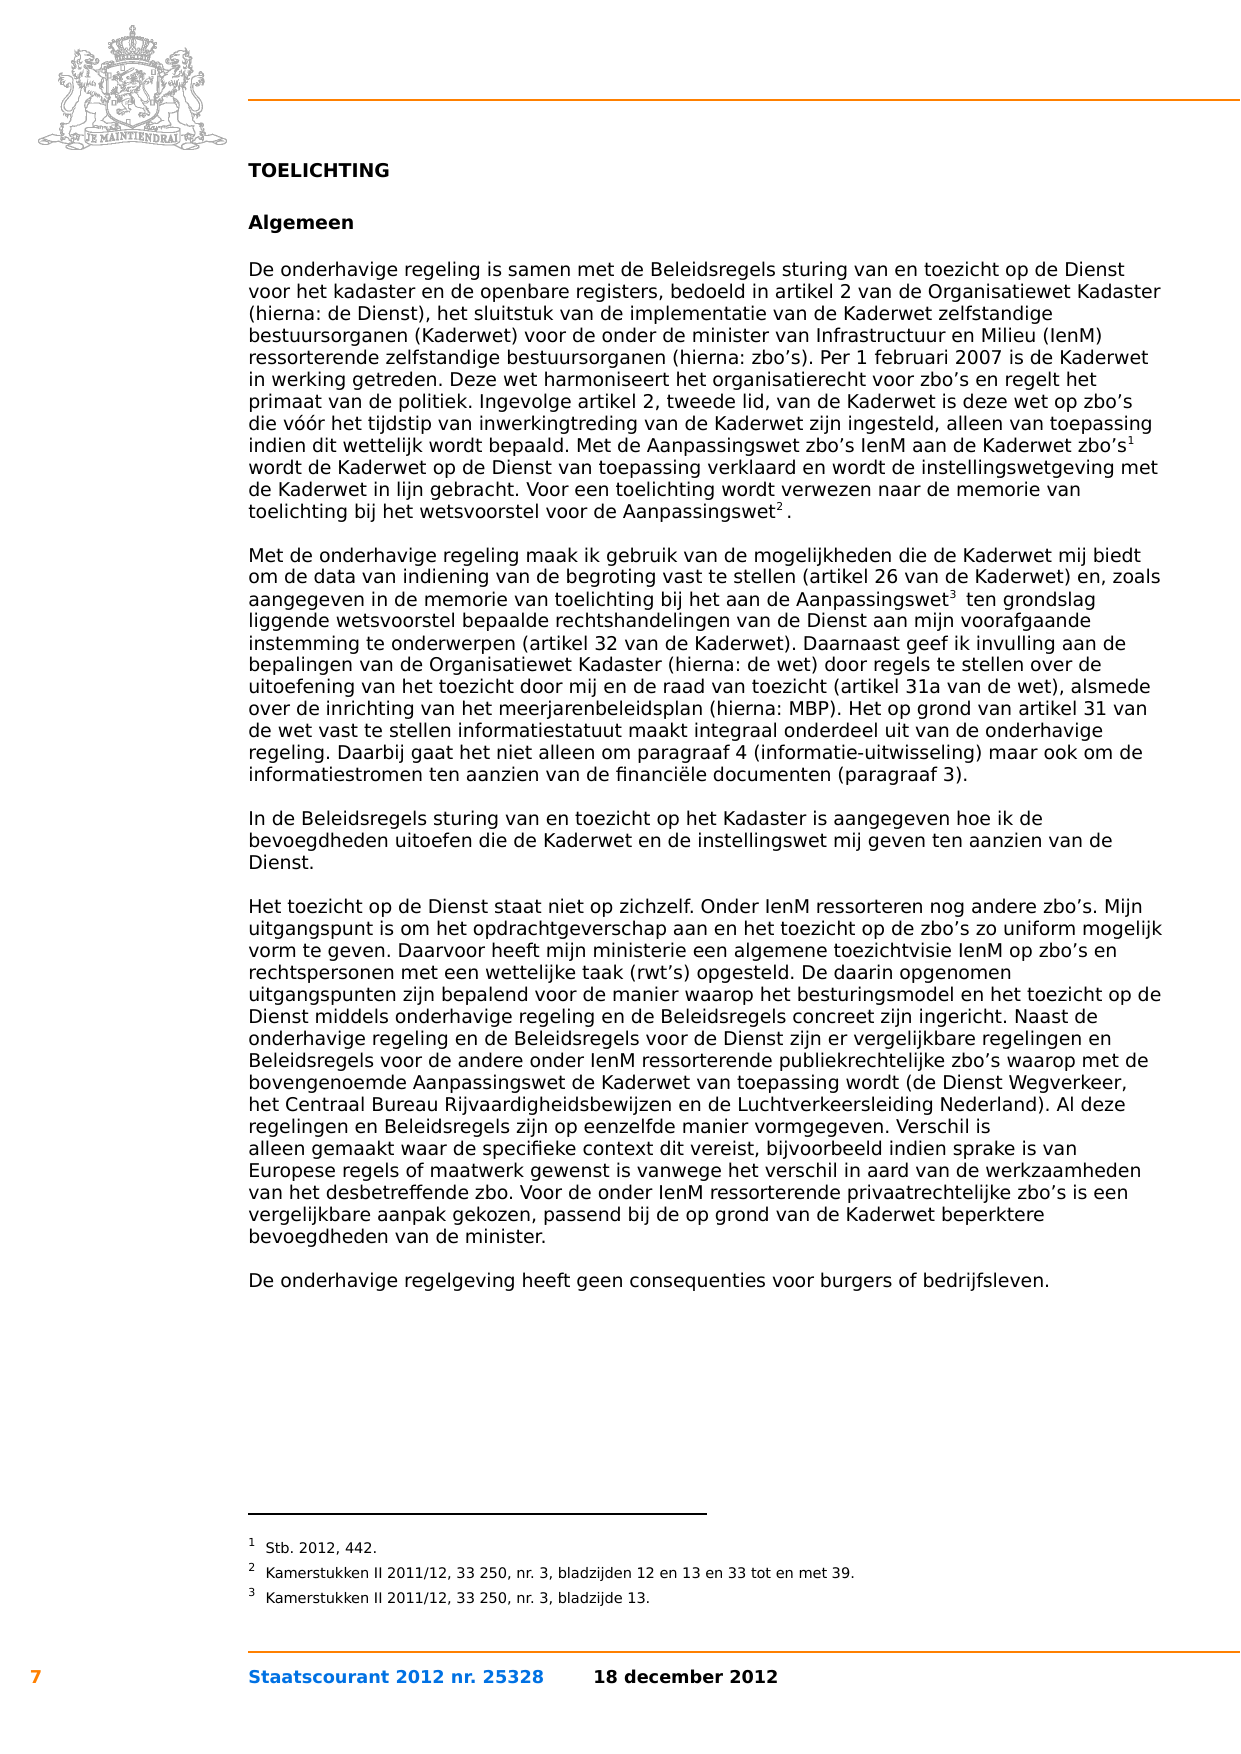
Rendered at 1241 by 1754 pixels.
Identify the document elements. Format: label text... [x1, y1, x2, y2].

subtitle TOELICHTING [248, 160, 1163, 182]
picture [38, 25, 227, 150]
text De onderhavige regelgeving heeft geen consequenties voor burgers of bedrijfsleven. [248, 1269, 1163, 1291]
subtitle Algemeen [248, 212, 1163, 234]
text Het toezicht op de Dienst staat niet op zichzelf. Onder IenM ressorteren nog andere zbo’s. Mijn uitgangspunt is om het opdrachtgeverschap aan en het toezicht op de zbo’s zo uniform mogelijk vorm te geven. Daarvoor heeft mijn ministerie een algemene toezichtvisie IenM op zbo’s en rechtspersonen met een wettelijke taak (rwt’s) opgesteld. De daarin opgenomen uitgangspunten zijn bepalend voor de manier waarop het besturingsmodel en het toezicht op de Dienst middels onderhavige regeling en de Beleidsregels concreet zijn ingericht. Naast de onderhavige regeling en de Beleidsregels voor de Dienst zijn er vergelijkbare regelingen en Beleidsregels voor de andere onder IenM ressorterende publiekrechtelijke zbo’s waarop met de bovengenoemde Aanpassingswet de Kaderwet van toepassing wordt (de Dienst Wegverkeer, het Centraal Bureau Rijvaardigheidsbewijzen en de Luchtverkeersleiding Nederland). Al deze regelingen en Beleidsregels zijn op eenzelfde manier vormgegeven. Verschil is [248, 896, 1163, 1138]
text De onderhavige regeling is samen met de Beleidsregels sturing van en toezicht op de Dienst voor het kadaster en de openbare registers, bedoeld in artikel 2 van de Organisatiewet Kadaster (hierna: de Dienst), het sluitstuk van de implementatie van de Kaderwet zelfstandige bestuursorganen (Kaderwet) voor de onder de minister van Infrastructuur en Milieu (IenM) ressorterende zelfstandige bestuursorganen (hierna: zbo’s). Per 1 februari 2007 is de Kaderwet in werking getreden. Deze wet harmoniseert het organisatierecht voor zbo’s en regelt het primaat van de politiek. Ingevolge artikel 2, tweede lid, van de Kaderwet is deze wet op zbo’s die vóór het tijdstip van inwerkingtreding van de Kaderwet zijn ingesteld, alleen van toepassing indien dit wettelijk wordt bepaald. Met de Aanpassingswet zbo’s IenM aan de Kaderwet zbo’s wordt de Kaderwet op de Dienst van toepassing verklaard en wordt de instellingswetgeving met de Kaderwet in lijn gebracht. Voor een toelichting wordt verwezen naar de memorie van toelichting bij het wetsvoorstel voor de Aanpassingswet. [248, 259, 1163, 523]
text alleen gemaakt waar de specifieke context dit vereist, bijvoorbeeld indien sprake is van Europese regels of maatwerk gewenst is vanwege het verschil in aard van de werkzaamheden van het desbetreffende zbo. Voor de onder IenM ressorterende privaatrechtelijke zbo’s is een vergelijkbare aanpak gekozen, passend bij de op grond van de Kaderwet beperktere bevoegdheden van de minister. [248, 1138, 1163, 1248]
text Kamerstukken II 2011/12, 33 250, nr. 3, bladzijden 12 en 13 en 33 tot en met 39. [248, 1561, 1163, 1583]
text Stb. 2012, 442. [248, 1536, 1163, 1558]
text In de Beleidsregels sturing van en toezicht op het Kadaster is aangegeven hoe ik de bevoegdheden uitoefen die de Kaderwet en de instellingswet mij geven ten aanzien van de Dienst. [248, 808, 1163, 874]
text Kamerstukken II 2011/12, 33 250, nr. 3, bladzijde 13. [248, 1586, 1163, 1608]
text Met de onderhavige regeling maak ik gebruik van de mogelijkheden die de Kaderwet mij biedt om de data van indiening van de begroting vast te stellen (artikel 26 van de Kaderwet) en, zoals aangegeven in de memorie van toelichting bij het aan de Aanpassingswet ten grondslag liggende wetsvoorstel bepaalde rechtshandelingen van de Dienst aan mijn voorafgaande instemming te onderwerpen (artikel 32 van de Kaderwet). Daarnaast geef ik invulling aan de bepalingen van de Organisatiewet Kadaster (hierna: de wet) door regels te stellen over de uitoefening van het toezicht door mij en de raad van toezicht (artikel 31a van de wet), alsmede over de inrichting van het meerjarenbeleidsplan (hierna: MBP). Het op grond van artikel 31 van de wet vast te stellen informatiestatuut maakt integraal onderdeel uit van de onderhavige regeling. Daarbij gaat het niet alleen om paragraaf 4 (informatie-uitwisseling) maar ook om de informatiestromen ten aanzien van de financiële documenten (paragraaf 3). [248, 544, 1163, 786]
